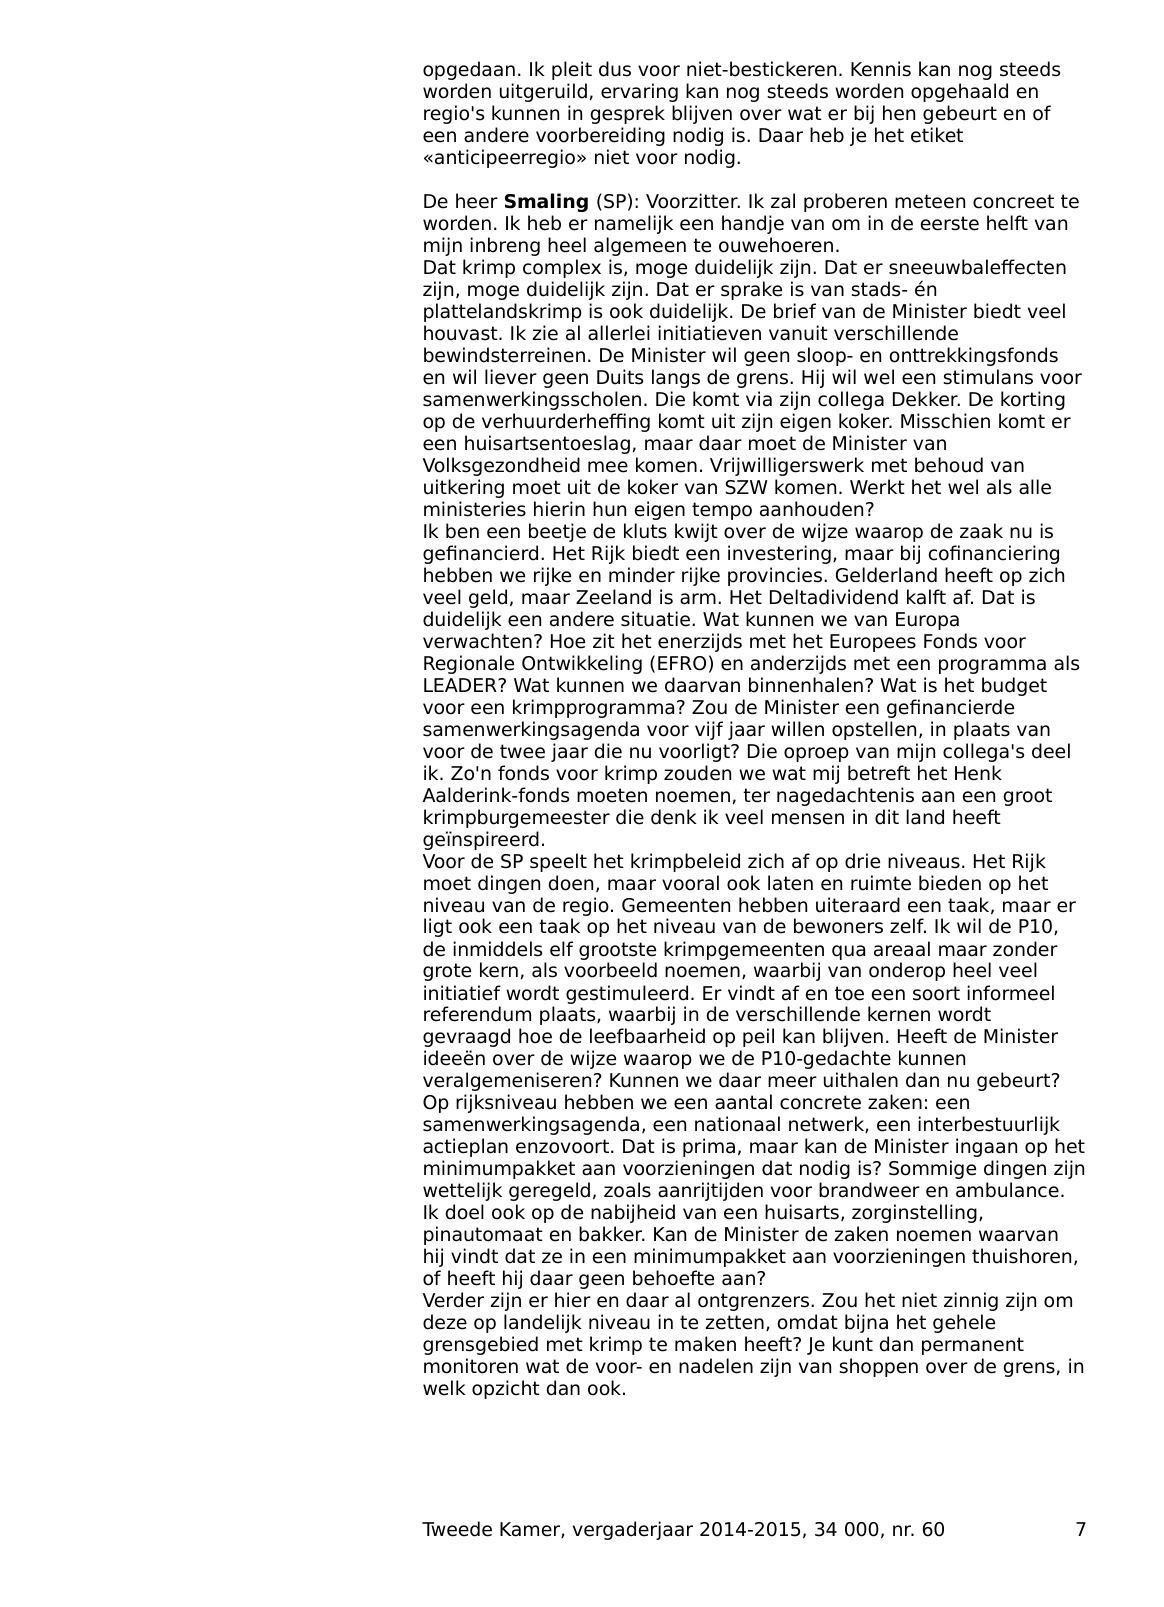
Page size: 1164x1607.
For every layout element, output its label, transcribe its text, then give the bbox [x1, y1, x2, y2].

text Dat krimp complex is, moge duidelijk zijn. Dat er sneeuwbaleffecten zijn, moge duidelijk zijn. Dat er sprake is van stads- én plattelandskrimp is ook duidelijk. De brief van de Minister biedt veel houvast. Ik zie al allerlei initiatieven vanuit verschillende bewindsterreinen. De Minister wil geen sloop- en onttrekkingsfonds en wil liever geen Duits langs de grens. Hij wil wel een stimulans voor samenwerkingsscholen. Die komt via zijn collega Dekker. De korting op de verhuurderheffing komt uit zijn eigen koker. Misschien komt er een huisartsentoeslag, maar daar moet de Minister van Volksgezondheid mee komen. Vrijwilligerswerk met behoud van uitkering moet uit de koker van SZW komen. Werkt het wel als alle ministeries hierin hun eigen tempo aanhouden? [422, 257, 1087, 521]
text De heer Smaling (SP): Voorzitter. Ik zal proberen meteen concreet te worden. Ik heb er namelijk een handje van om in de eerste helft van mijn inbreng heel algemeen te ouwehoeren. [422, 191, 1087, 257]
text Verder zijn er hier en daar al ontgrenzers. Zou het niet zinnig zijn om deze op landelijk niveau in te zetten, omdat bijna het gehele grensgebied met krimp te maken heeft? Je kunt dan permanent monitoren wat de voor- en nadelen zijn van shoppen over de grens, in welk opzicht dan ook. [422, 1290, 1087, 1400]
text Op rijksniveau hebben we een aantal concrete zaken: een samenwerkingsagenda, een nationaal netwerk, een interbestuurlijk actieplan enzovoort. Dat is prima, maar kan de Minister ingaan op het minimumpakket aan voorzieningen dat nodig is? Sommige dingen zijn wettelijk geregeld, zoals aanrijtijden voor brandweer en ambulance. Ik doel ook op de nabijheid van een huisarts, zorginstelling, pinautomaat en bakker. Kan de Minister de zaken noemen waarvan hij vindt dat ze in een minimumpakket aan voorzieningen thuishoren, of heeft hij daar geen behoefte aan? [422, 1092, 1087, 1290]
text Ik ben een beetje de kluts kwijt over de wijze waarop de zaak nu is gefinancierd. Het Rijk biedt een investering, maar bij cofinanciering hebben we rijke en minder rijke provincies. Gelderland heeft op zich veel geld, maar Zeeland is arm. Het Deltadividend kalft af. Dat is duidelijk een andere situatie. Wat kunnen we van Europa verwachten? Hoe zit het enerzijds met het Europees Fonds voor Regionale Ontwikkeling (EFRO) en anderzijds met een programma als LEADER? Wat kunnen we daarvan binnenhalen? Wat is het budget voor een krimpprogramma? Zou de Minister een gefinancierde samenwerkingsagenda voor vijf jaar willen opstellen, in plaats van voor de twee jaar die nu voorligt? Die oproep van mijn collega's deel ik. Zo'n fonds voor krimp zouden we wat mij betreft het Henk Aalderink-fonds moeten noemen, ter nagedachtenis aan een groot krimpburgemeester die denk ik veel mensen in dit land heeft geïnspireerd. [422, 521, 1087, 851]
text opgedaan. Ik pleit dus voor niet-bestickeren. Kennis kan nog steeds worden uitgeruild, ervaring kan nog steeds worden opgehaald en regio's kunnen in gesprek blijven over wat er bij hen gebeurt en of een andere voorbereiding nodig is. Daar heb je het etiket «anticipeerregio» niet voor nodig. [422, 59, 1087, 169]
text Voor de SP speelt het krimpbeleid zich af op drie niveaus. Het Rijk moet dingen doen, maar vooral ook laten en ruimte bieden op het niveau van de regio. Gemeenten hebben uiteraard een taak, maar er ligt ook een taak op het niveau van de bewoners zelf. Ik wil de P10, de inmiddels elf grootste krimpgemeenten qua areaal maar zonder grote kern, als voorbeeld noemen, waarbij van onderop heel veel initiatief wordt gestimuleerd. Er vindt af en toe een soort informeel referendum plaats, waarbij in de verschillende kernen wordt gevraagd hoe de leefbaarheid op peil kan blijven. Heeft de Minister ideeën over de wijze waarop we de P10-gedachte kunnen veralgemeniseren? Kunnen we daar meer uithalen dan nu gebeurt? [422, 851, 1087, 1092]
